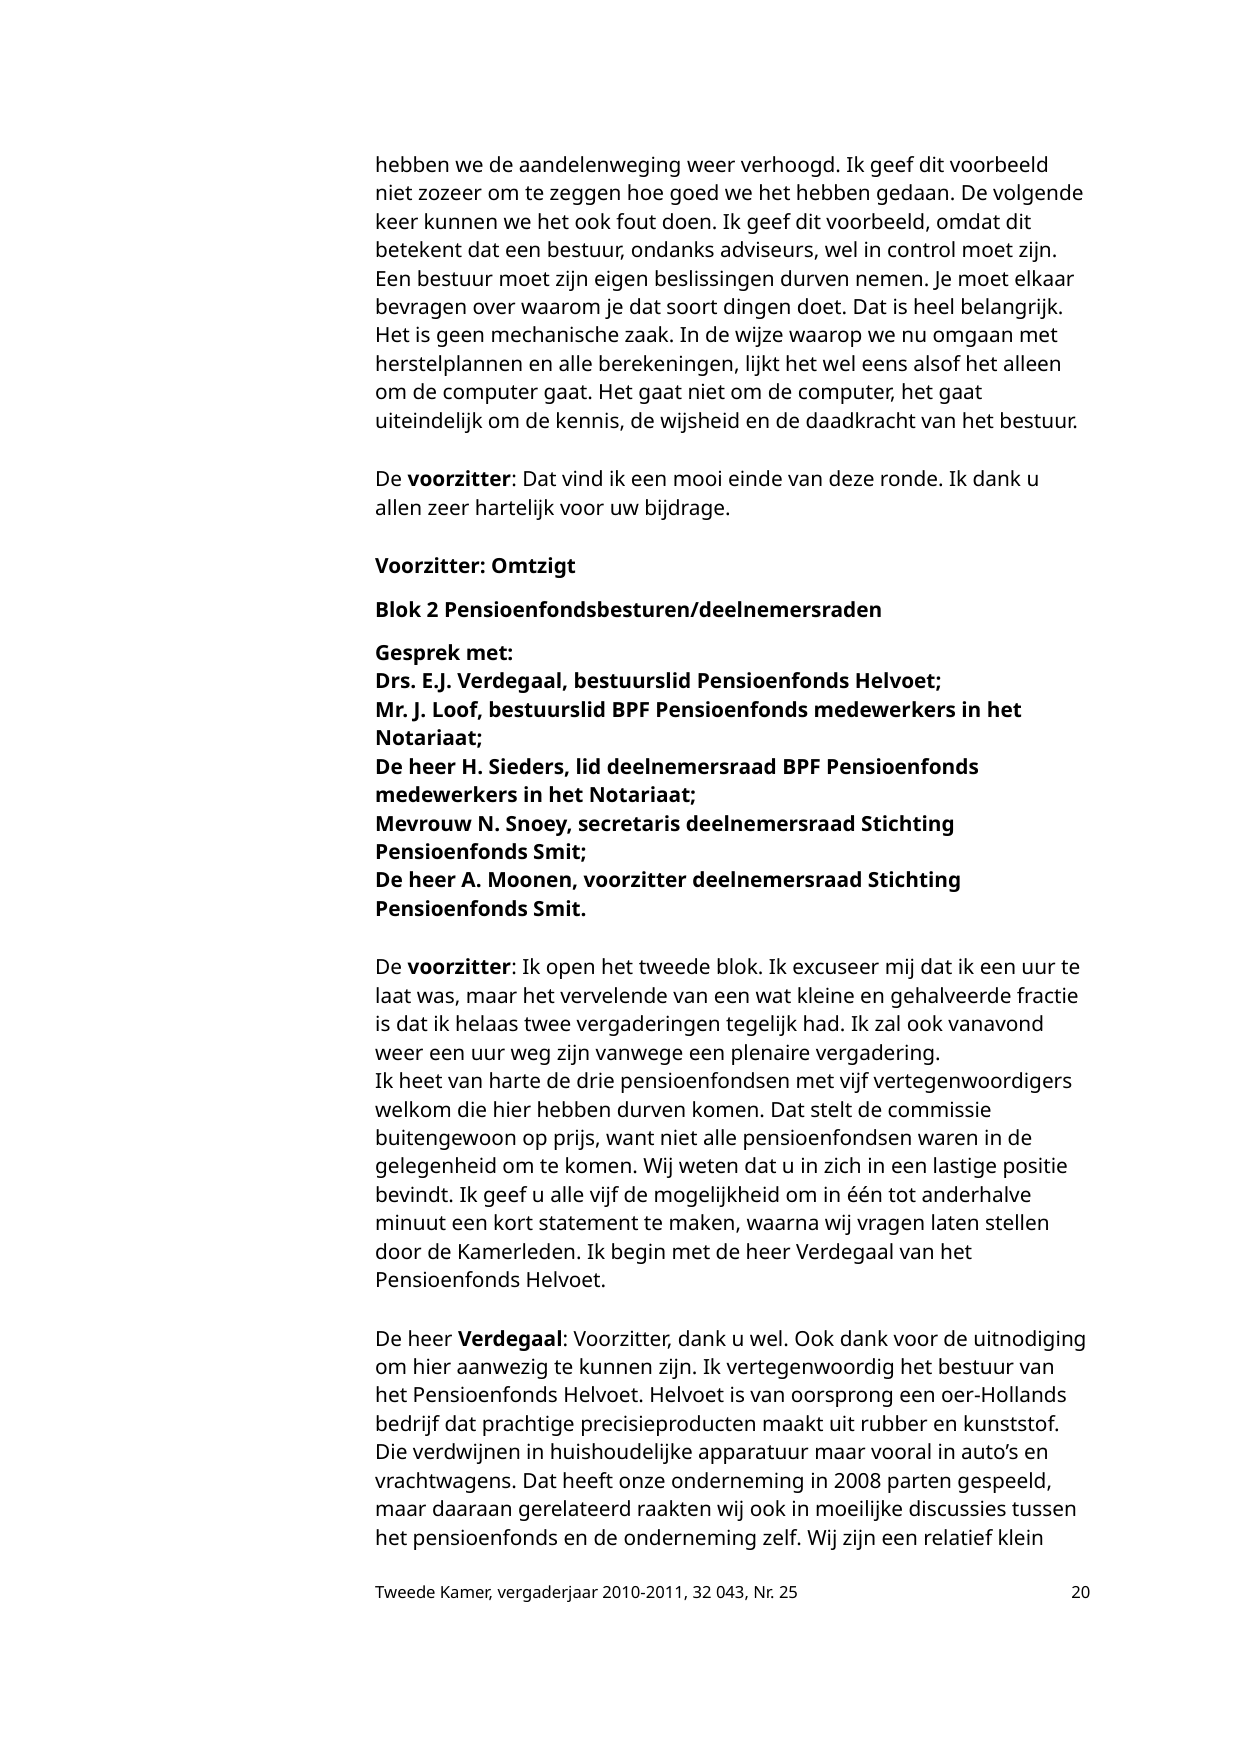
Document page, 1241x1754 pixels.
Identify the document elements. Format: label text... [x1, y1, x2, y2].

text Drs. E.J. Verdegaal, bestuurslid Pensioenfonds Helvoet; [375, 667, 1090, 695]
text Voorzitter: Omtzigt [375, 551, 1090, 580]
text De heer H. Sieders, lid deelnemersraad BPF Pensioenfonds medewerkers in het Notariaat; [375, 752, 1090, 809]
text Mevrouw N. Snoey, secretaris deelnemersraad Stichting Pensioenfonds Smit; [375, 809, 1090, 866]
text Blok 2 Pensioenfondsbesturen/deelnemersraden [375, 595, 1090, 623]
text Mr. J. Loof, bestuurslid BPF Pensioenfonds medewerkers in het Notariaat; [375, 695, 1090, 752]
text De voorzitter: Dat vind ik een mooi einde van deze ronde. Ik dank u allen zeer hartelijk voor uw bijdrage. [375, 464, 1090, 521]
text Ik heet van harte de drie pensioenfondsen met vijf vertegenwoordigers welkom die hier hebben durven komen. Dat stelt de commissie buitengewoon op prijs, want niet alle pensioenfondsen waren in de gelegenheid om te komen. Wij weten dat u in zich in een lastige positie bevindt. Ik geef u alle vijf de mogelijkheid om in één tot anderhalve minuut een kort statement te maken, waarna wij vragen laten stellen door de Kamerleden. Ik begin met de heer Verdegaal van het Pensioenfonds Helvoet. [375, 1066, 1090, 1294]
text De heer A. Moonen, voorzitter deelnemersraad Stichting Pensioenfonds Smit. [375, 866, 1090, 922]
text Gesprek met: [375, 638, 1090, 667]
text De voorzitter: Ik open het tweede blok. Ik excuseer mij dat ik een uur te laat was, maar het vervelende van een wat kleine en gehalveerde fractie is dat ik helaas twee vergaderingen tegelijk had. Ik zal ook vanavond weer een uur weg zijn vanwege een plenaire vergadering. [375, 952, 1090, 1066]
text De heer Verdegaal: Voorzitter, dank u wel. Ook dank voor de uitnodiging om hier aanwezig te kunnen zijn. Ik vertegenwoordig het bestuur van het Pensioenfonds Helvoet. Helvoet is van oorsprong een oer-Hollands bedrijf dat prachtige precisieproducten maakt uit rubber en kunststof. Die verdwijnen in huishoudelijke apparatuur maar vooral in auto’s en vrachtwagens. Dat heeft onze onderneming in 2008 parten gespeeld, maar daaraan gerelateerd raakten wij ook in moeilijke discussies tussen het pensioenfonds en de onderneming zelf. Wij zijn een relatief klein [375, 1324, 1090, 1551]
text hebben we de aandelenweging weer verhoogd. Ik geef dit voorbeeld niet zozeer om te zeggen hoe goed we het hebben gedaan. De volgende keer kunnen we het ook fout doen. Ik geef dit voorbeeld, omdat dit betekent dat een bestuur, ondanks adviseurs, wel in control moet zijn. Een bestuur moet zijn eigen beslissingen durven nemen. Je moet elkaar bevragen over waarom je dat soort dingen doet. Dat is heel belangrijk. Het is geen mechanische zaak. In de wijze waarop we nu omgaan met herstelplannen en alle berekeningen, lijkt het wel eens alsof het alleen om de computer gaat. Het gaat niet om de computer, het gaat uiteindelijk om de kennis, de wijsheid en de daadkracht van het bestuur. [375, 150, 1090, 434]
